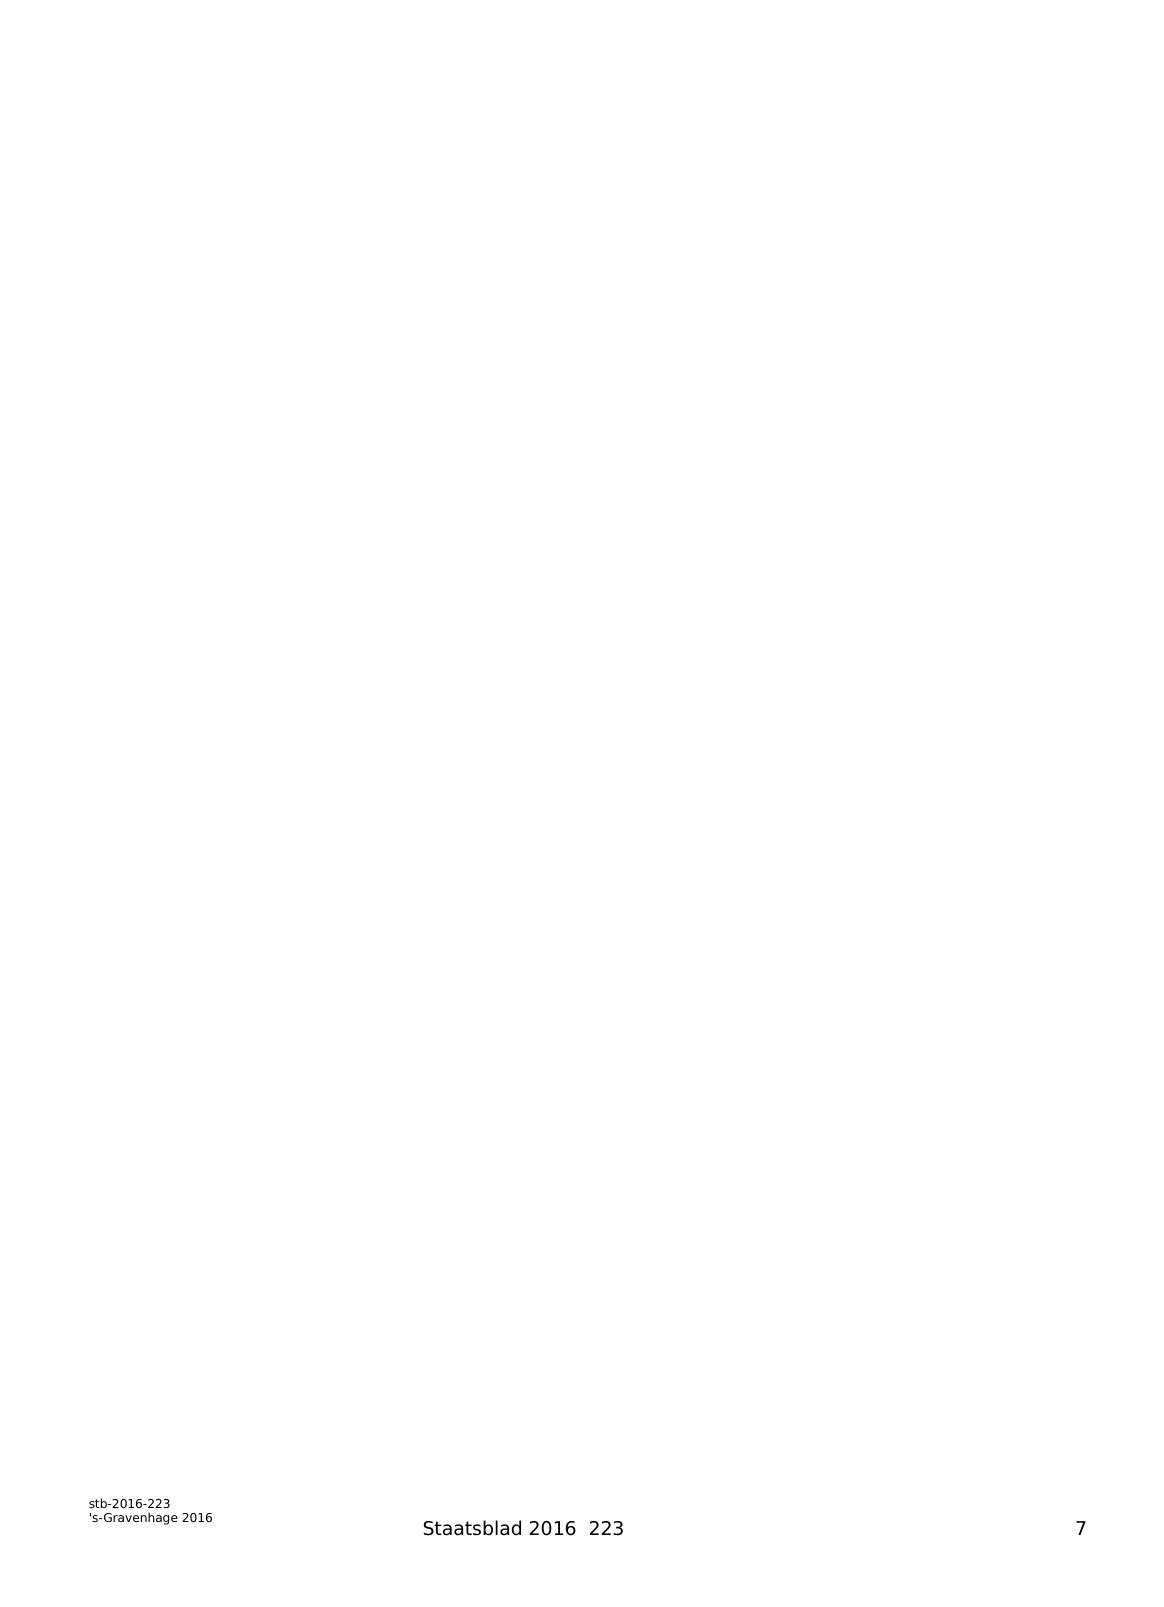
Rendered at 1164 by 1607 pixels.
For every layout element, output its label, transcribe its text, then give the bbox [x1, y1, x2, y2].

text stb-2016-223 [88, 1497, 323, 1511]
text 's-Gravenhage 2016 [88, 1511, 323, 1525]
